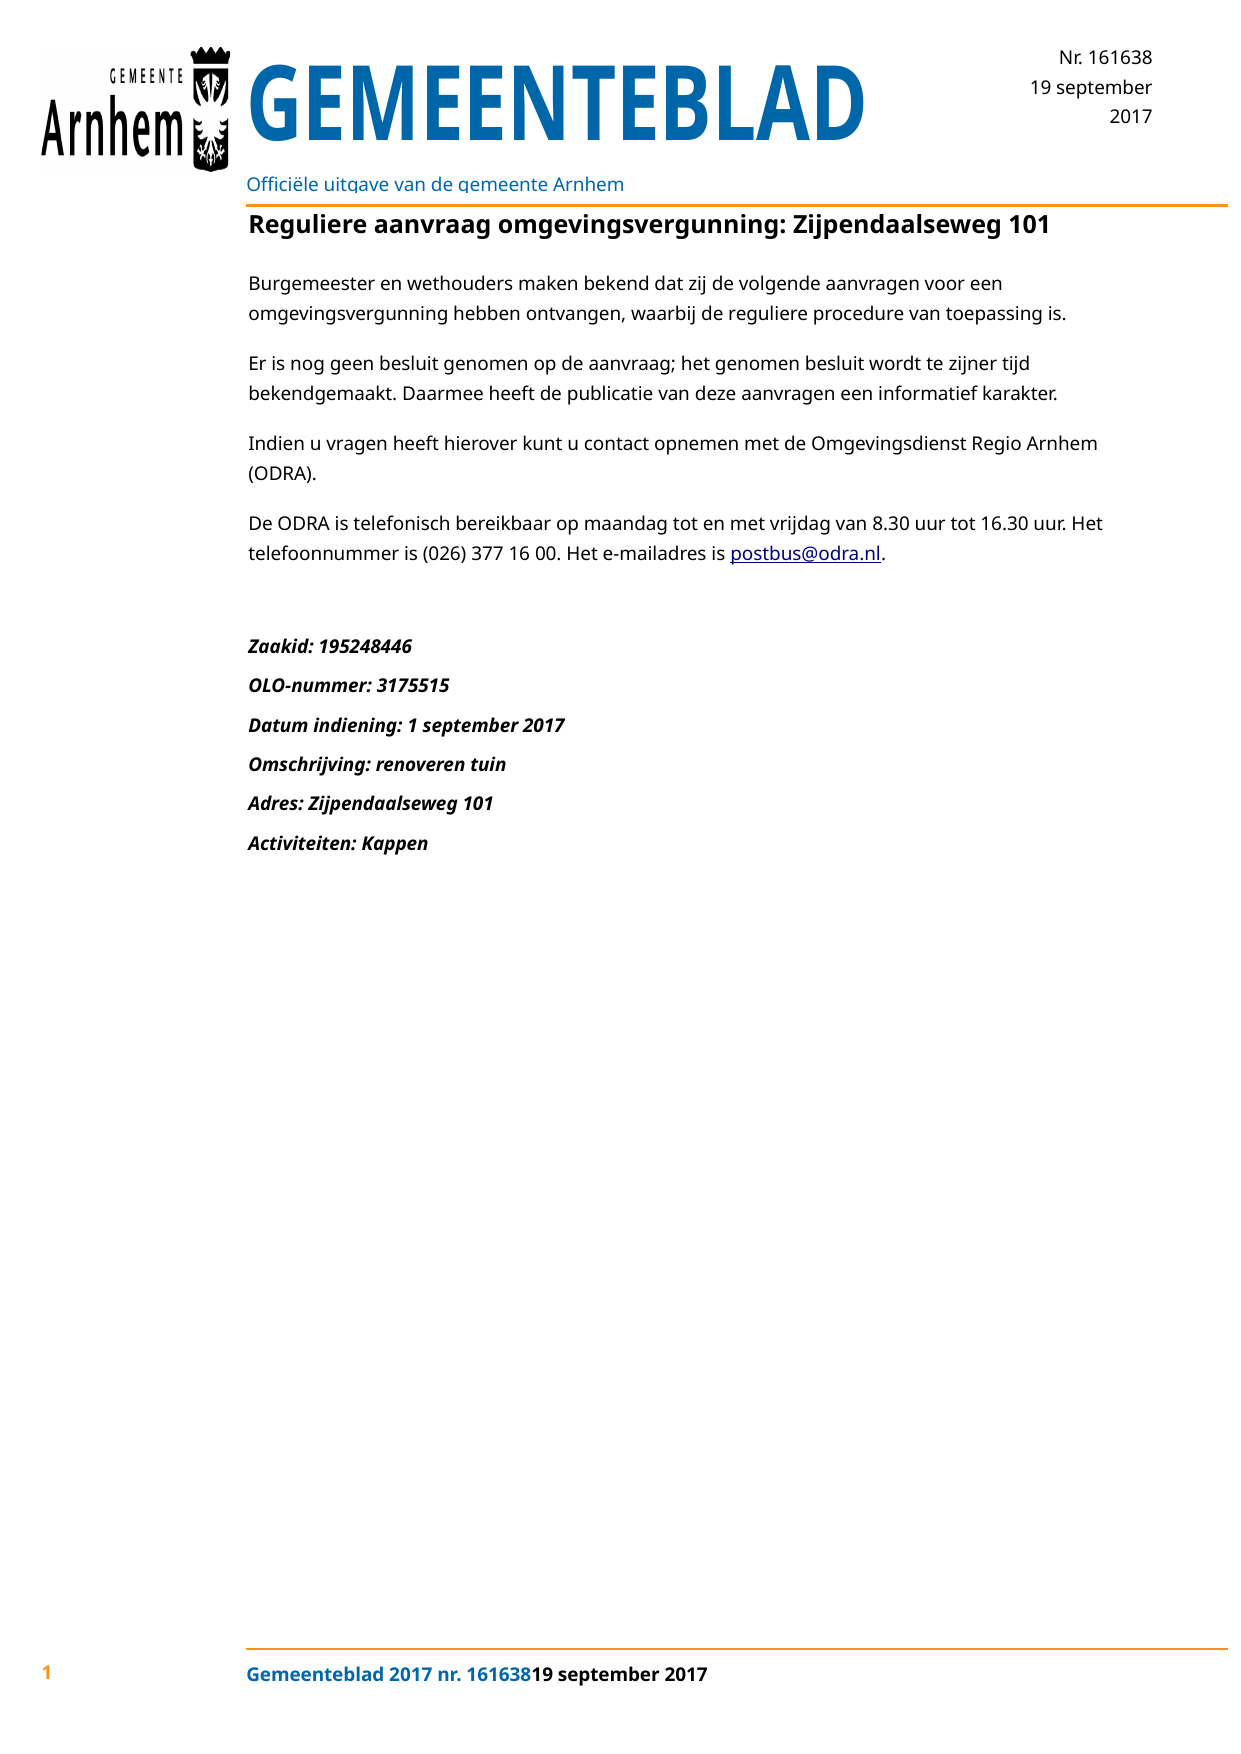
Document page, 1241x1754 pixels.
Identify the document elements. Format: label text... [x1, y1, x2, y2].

picture [41, 47, 231, 172]
text Datum indiening: 1 september 2017 [248, 712, 1152, 738]
text Reguliere aanvraag omgevingsvergunning: Zijpendaalseweg 101 [248, 207, 1152, 241]
text Indien u vragen heeft hierover kunt u contact opnemen met de Omgevingsdienst Regio Arnhem (ODRA). [248, 430, 1152, 486]
text Activiteiten: Kappen [248, 830, 1152, 856]
text Adres: Zijpendaalseweg 101 [248, 791, 1152, 816]
text Er is nog geen besluit genomen op de aanvraag; het genomen besluit wordt te zijner tijd bekendgemaakt. Daarmee heeft de publicatie van deze aanvragen een informatief karakter. [248, 350, 1152, 406]
text Burgemeester en wethouders maken bekend dat zij de volgende aanvragen voor een omgevingsvergunning hebben ontvangen, waarbij de reguliere procedure van toepassing is. [248, 270, 1152, 326]
text De ODRA is telefonisch bereikbaar op maandag tot en met vrijdag van 8.30 uur tot 16.30 uur. Het telefoonnummer is (026) 377 16 00. Het e-mailadres is postbus@odra.nl. [248, 510, 1152, 566]
text Omschrijving: renoveren tuin [248, 751, 1152, 777]
text OLO-nummer: 3175515 [248, 673, 1152, 698]
text Zaakid: 195248446 [248, 633, 1152, 659]
